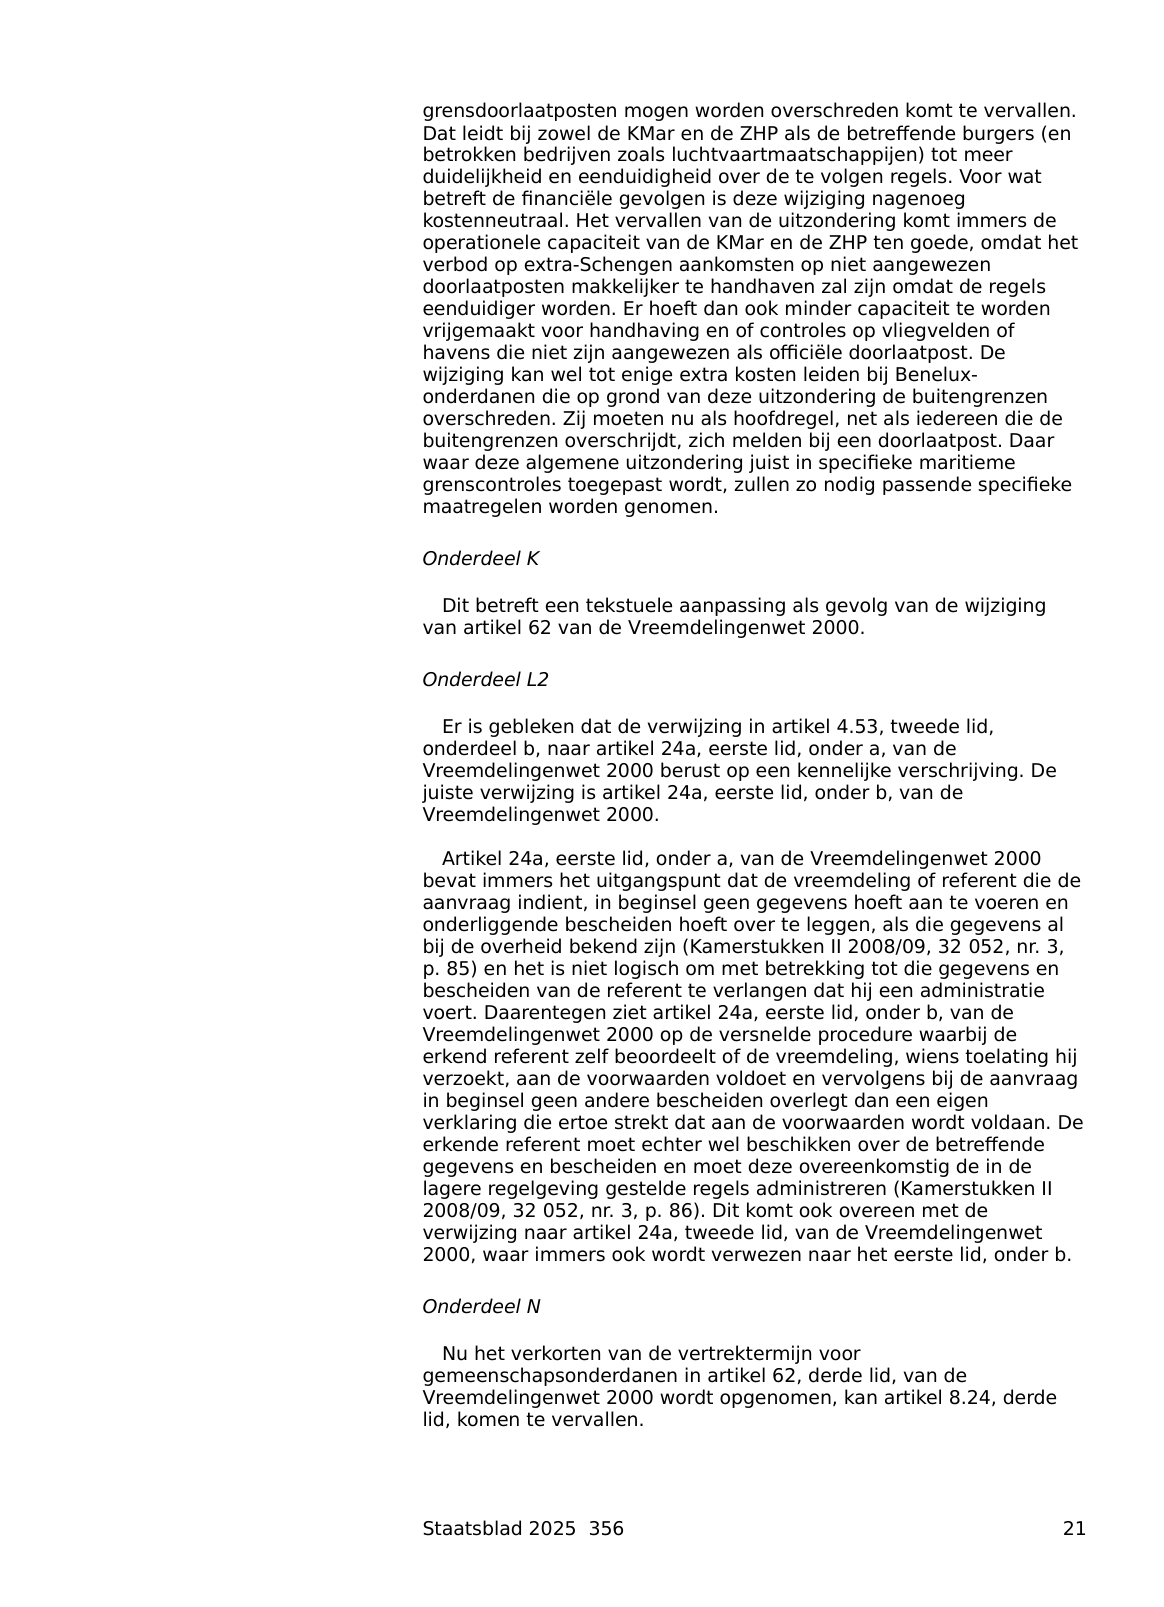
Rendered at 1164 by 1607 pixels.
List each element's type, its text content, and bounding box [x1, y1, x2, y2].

subtitle Onderdeel K [422, 548, 1087, 570]
text Dit betreft een tekstuele aanpassing als gevolg van de wijziging van artikel 62 van de Vreemdelingenwet 2000. [422, 595, 1087, 639]
text Artikel 24a, eerste lid, onder a, van de Vreemdelingenwet 2000 bevat immers het uitgangspunt dat de vreemdeling of referent die de aanvraag indient, in beginsel geen gegevens hoeft aan te voeren en onderliggende bescheiden hoeft over te leggen, als die gegevens al bij de overheid bekend zijn (Kamerstukken II 2008/09, 32 052, nr. 3, p. 85) en het is niet logisch om met betrekking tot die gegevens en bescheiden van de referent te verlangen dat hij een administratie voert. Daarentegen ziet artikel 24a, eerste lid, onder b, van de Vreemdelingenwet 2000 op de versnelde procedure waarbij de erkend referent zelf beoordeelt of de vreemdeling, wiens toelating hij verzoekt, aan de voorwaarden voldoet en vervolgens bij de aanvraag in beginsel geen andere bescheiden overlegt dan een eigen verklaring die ertoe strekt dat aan de voorwaarden wordt voldaan. De erkende referent moet echter wel beschikken over de betreffende gegevens en bescheiden en moet deze overeenkomstig de in de lagere regelgeving gestelde regels administreren (Kamerstukken II 2008/09, 32 052, nr. 3, p. 86). Dit komt ook overeen met de verwijzing naar artikel 24a, tweede lid, van de Vreemdelingenwet 2000, waar immers ook wordt verwezen naar het eerste lid, onder b. [422, 848, 1087, 1266]
text Er is gebleken dat de verwijzing in artikel 4.53, tweede lid, onderdeel b, naar artikel 24a, eerste lid, onder a, van de Vreemdelingenwet 2000 berust op een kennelijke verschrijving. De juiste verwijzing is artikel 24a, eerste lid, onder b, van de Vreemdelingenwet 2000. [422, 716, 1087, 826]
subtitle Onderdeel L2 [422, 669, 1087, 691]
subtitle Onderdeel N [422, 1296, 1087, 1318]
text Nu het verkorten van de vertrektermijn voor gemeenschapsonderdanen in artikel 62, derde lid, van de Vreemdelingenwet 2000 wordt opgenomen, kan artikel 8.24, derde lid, komen te vervallen. [422, 1343, 1087, 1431]
text grensdoorlaatposten mogen worden overschreden komt te vervallen. Dat leidt bij zowel de KMar en de ZHP als de betreffende burgers (en betrokken bedrijven zoals luchtvaartmaatschappijen) tot meer duidelijkheid en eenduidigheid over de te volgen regels. Voor wat betreft de financiële gevolgen is deze wijziging nagenoeg kostenneutraal. Het vervallen van de uitzondering komt immers de operationele capaciteit van de KMar en de ZHP ten goede, omdat het verbod op extra-Schengen aankomsten op niet aangewezen doorlaatposten makkelijker te handhaven zal zijn omdat de regels eenduidiger worden. Er hoeft dan ook minder capaciteit te worden vrijgemaakt voor handhaving en of controles op vliegvelden of havens die niet zijn aangewezen als officiële doorlaatpost. De wijziging kan wel tot enige extra kosten leiden bij Benelux-onderdanen die op grond van deze uitzondering de buitengrenzen overschreden. Zij moeten nu als hoofdregel, net als iedereen die de buitengrenzen overschrijdt, zich melden bij een doorlaatpost. Daar waar deze algemene uitzondering juist in specifieke maritieme grenscontroles toegepast wordt, zullen zo nodig passende specifieke maatregelen worden genomen. [422, 100, 1087, 518]
